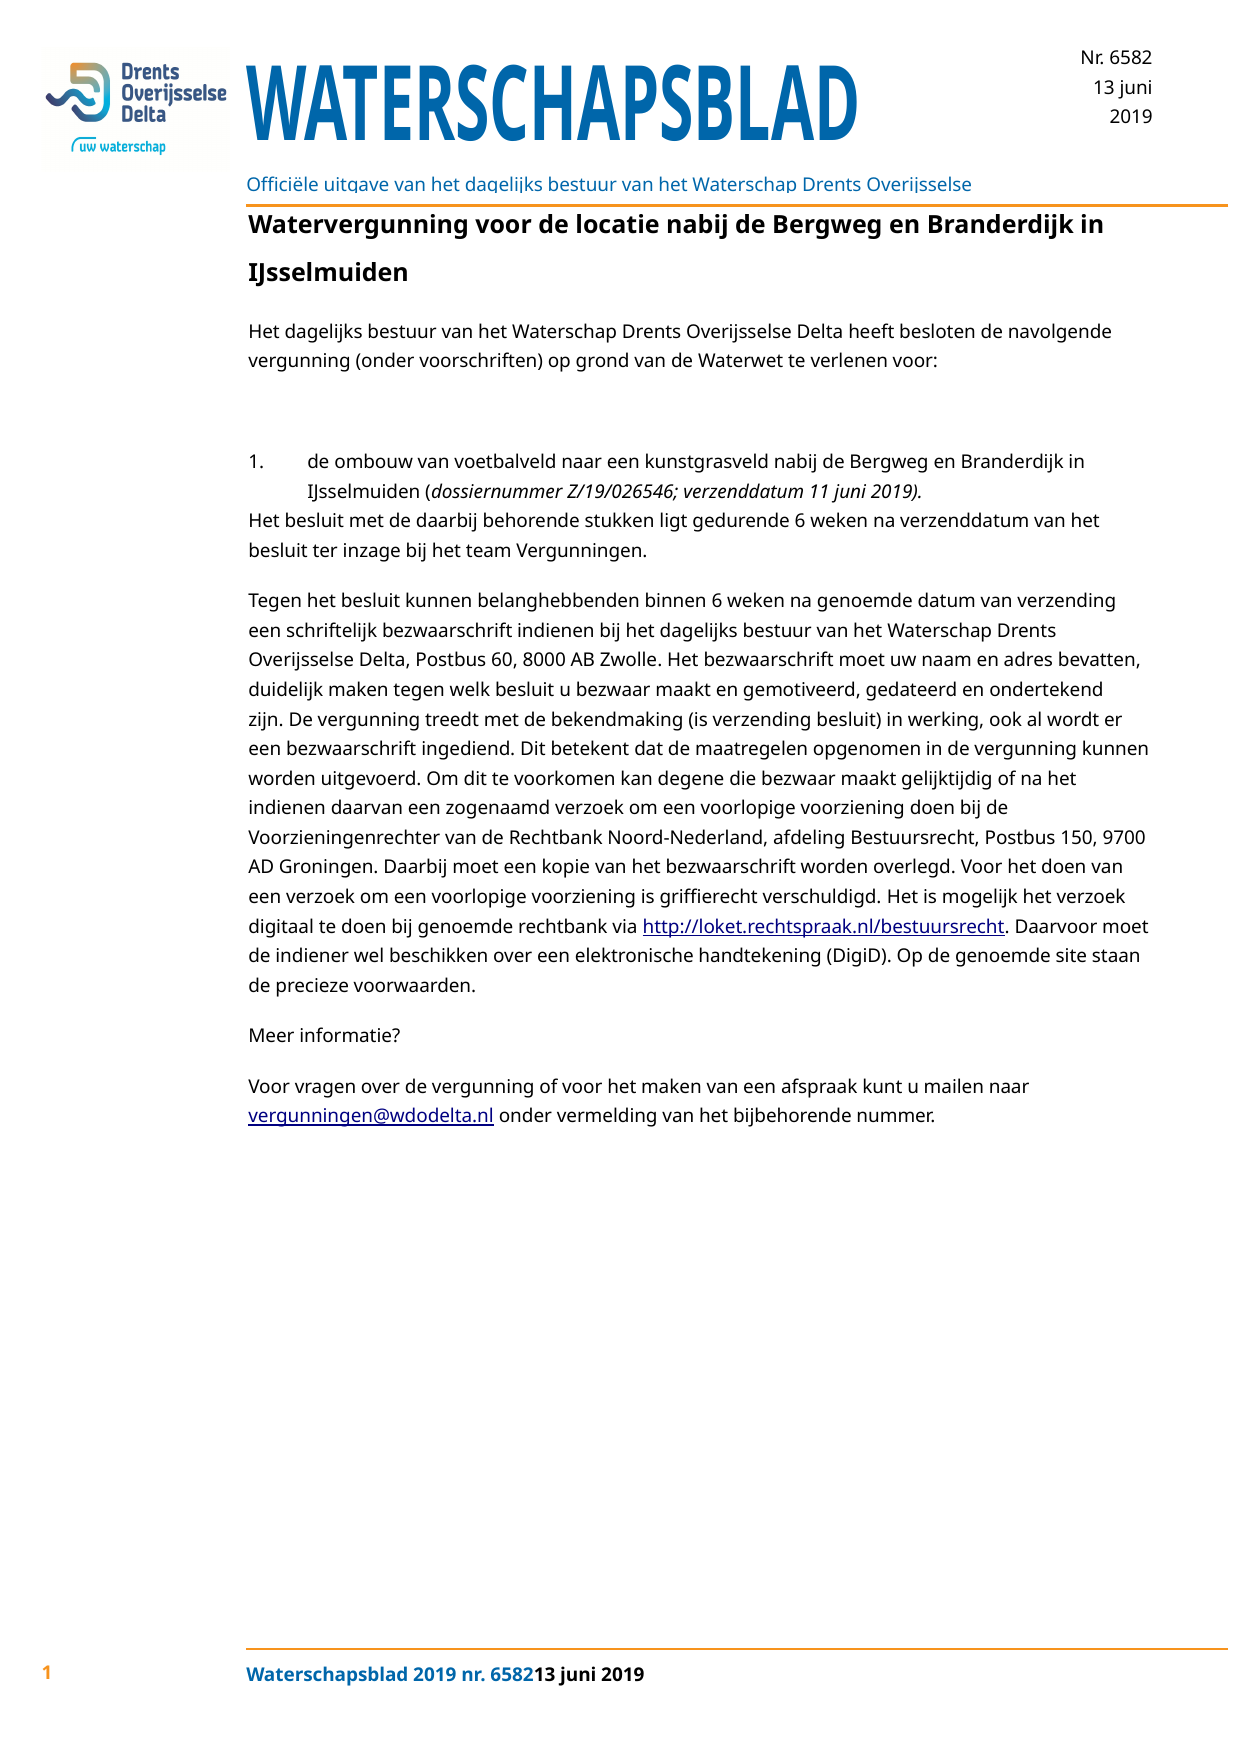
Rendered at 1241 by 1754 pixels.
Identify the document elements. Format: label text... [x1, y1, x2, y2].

picture [41, 47, 231, 172]
text Tegen het besluit kunnen belanghebbenden binnen 6 weken na genoemde datum van verzending een schriftelijk bezwaarschrift indienen bij het dagelijks bestuur van het Waterschap Drents Overijsselse Delta, Postbus 60, 8000 AB Zwolle. Het bezwaarschrift moet uw naam en adres bevatten, duidelijk maken tegen welk besluit u bezwaar maakt en gemotiveerd, gedateerd en ondertekend zijn. De vergunning treedt met de bekendmaking (is verzending besluit) in werking, ook al wordt er een bezwaarschrift ingediend. Dit betekent dat de maatregelen opgenomen in de vergunning kunnen worden uitgevoerd. Om dit te voorkomen kan degene die bezwaar maakt gelijktijdig of na het indienen daarvan een zogenaamd verzoek om een voorlopige voorziening doen bij de Voorzieningenrechter van de Rechtbank Noord-Nederland, afdeling Bestuursrecht, Postbus 150, 9700 AD Groningen. Daarbij moet een kopie van het bezwaarschrift worden overlegd. Voor het doen van een verzoek om een voorlopige voorziening is griffierecht verschuldigd. Het is mogelijk het verzoek digitaal te doen bij genoemde rechtbank via http://loket.rechtspraak.nl/bestuursrecht. Daarvoor moet de indiener wel beschikken over een elektronische handtekening (DigiD). Op de genoemde site staan de precieze voorwaarden. [248, 587, 1152, 998]
text Het besluit met de daarbij behorende stukken ligt gedurende 6 weken na verzenddatum van het besluit ter inzage bij het team Vergunningen. [248, 507, 1152, 563]
list de ombouw van voetbalveld naar een kunstgrasveld nabij de Bergweg en Branderdijk in IJsselmuiden (dossiernummer Z/19/026546; verzenddatum 11 juni 2019). [248, 448, 1152, 504]
text Voor vragen over de vergunning of voor het maken van een afspraak kunt u mailen naar vergunningen@wdodelta.nl onder vermelding van het bijbehorende nummer. [248, 1073, 1152, 1128]
text Meer informatie? [248, 1022, 1152, 1048]
text Watervergunning voor de locatie nabij de Bergweg en Branderdijk in IJsselmuiden [248, 207, 1152, 288]
text Het dagelijks bestuur van het Waterschap Drents Overijsselse Delta heeft besloten de navolgende vergunning (onder voorschriften) op grond van de Waterwet te verlenen voor: [248, 318, 1152, 373]
